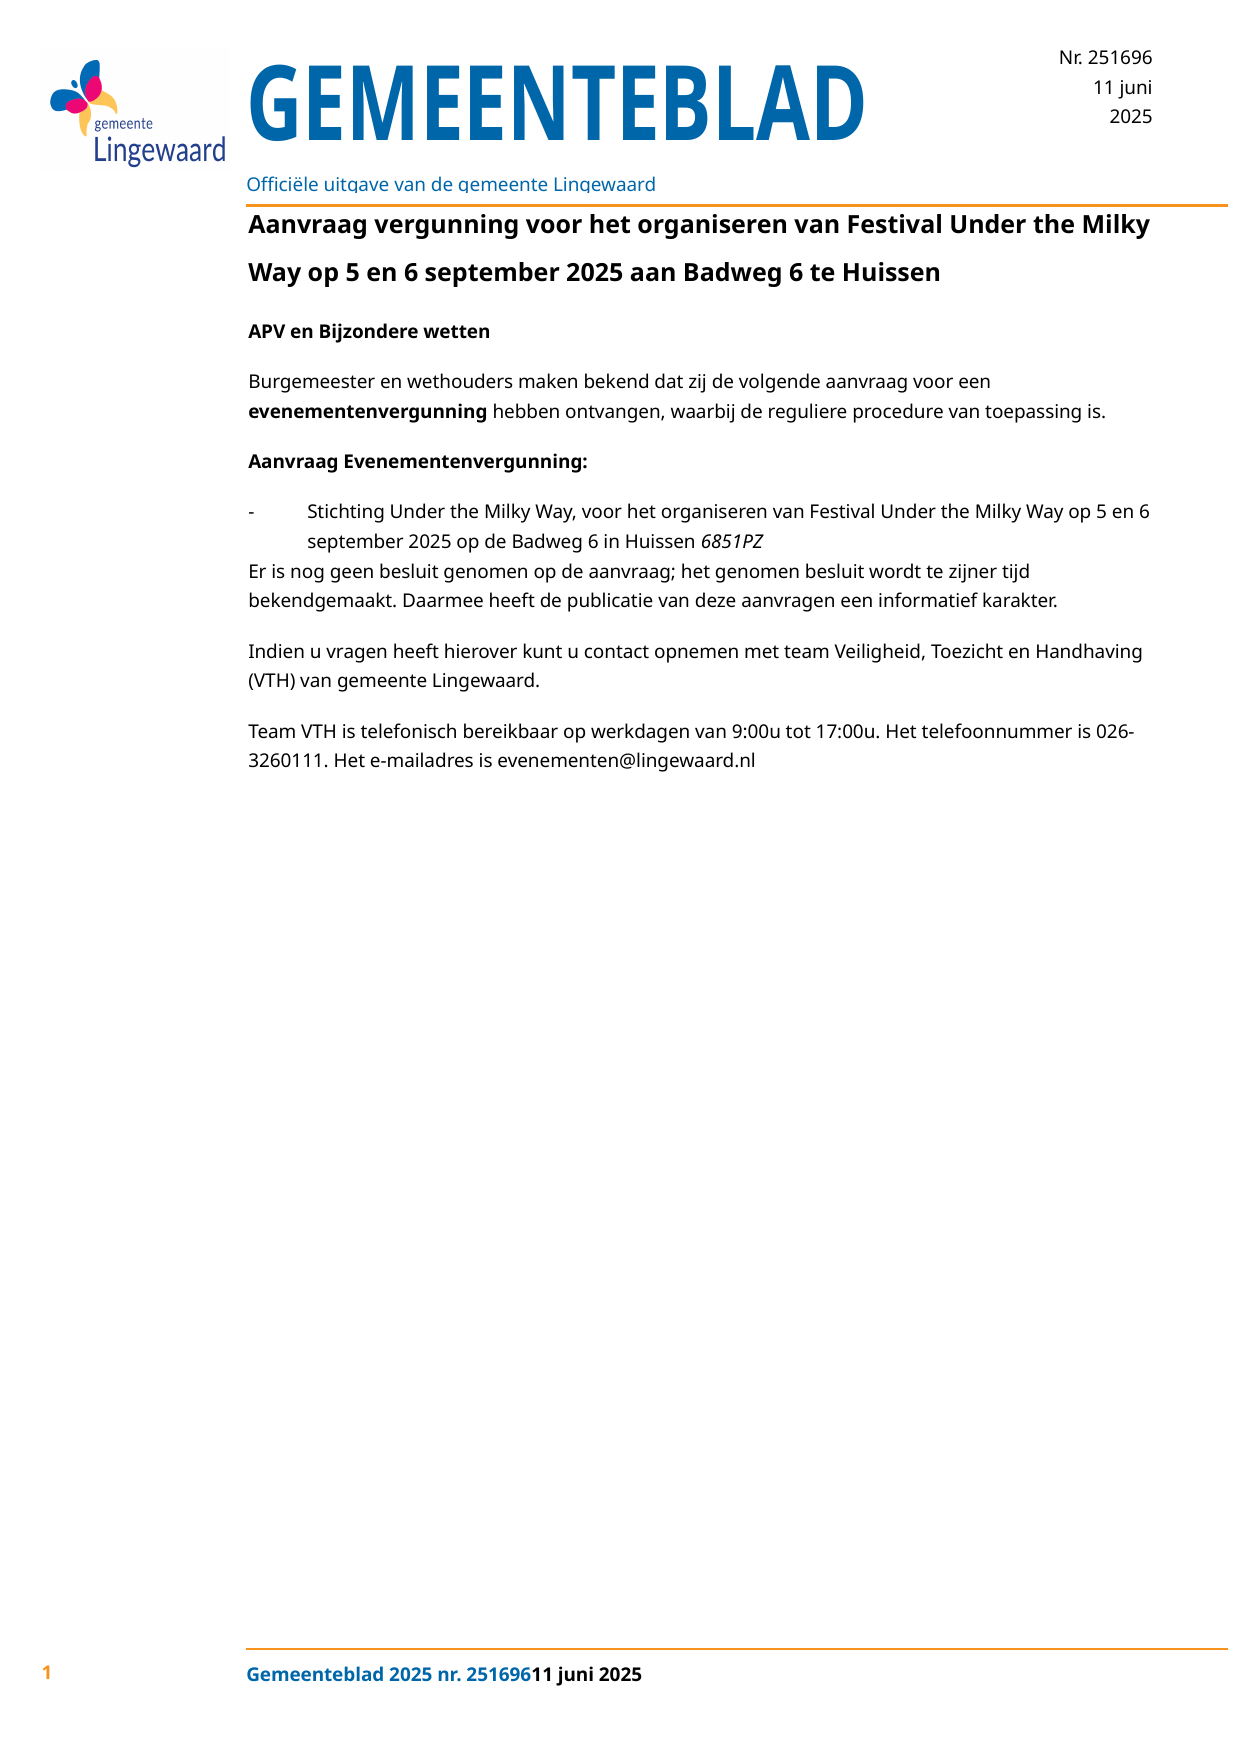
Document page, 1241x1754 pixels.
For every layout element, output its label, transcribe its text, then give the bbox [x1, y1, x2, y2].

text APV en Bijzondere wetten [248, 318, 1152, 344]
text Burgemeester en wethouders maken bekend dat zij de volgende aanvraag voor een evenementenvergunning hebben ontvangen, waarbij de reguliere procedure van toepassing is. [248, 368, 1152, 424]
text Aanvraag vergunning voor het organiseren van Festival Under the Milky Way op 5 en 6 september 2025 aan Badweg 6 te Huissen [248, 207, 1152, 288]
text Aanvraag Evenementenvergunning: [248, 448, 1152, 474]
picture [41, 47, 231, 172]
list Stichting Under the Milky Way, voor het organiseren van Festival Under the Milky Way op 5 en 6 september 2025 op de Badweg 6 in Huissen 6851PZ [248, 499, 1152, 554]
text Team VTH is telefonisch bereikbaar op werkdagen van 9:00u tot 17:00u. Het telefoonnummer is 026-3260111. Het e-mailadres is evenementen@lingewaard.nl [248, 718, 1152, 773]
text Indien u vragen heeft hierover kunt u contact opnemen met team Veiligheid, Toezicht en Handhaving (VTH) van gemeente Lingewaard. [248, 638, 1152, 693]
text Er is nog geen besluit genomen op de aanvraag; het genomen besluit wordt te zijner tijd bekendgemaakt. Daarmee heeft de publicatie van deze aanvragen een informatief karakter. [248, 558, 1152, 613]
